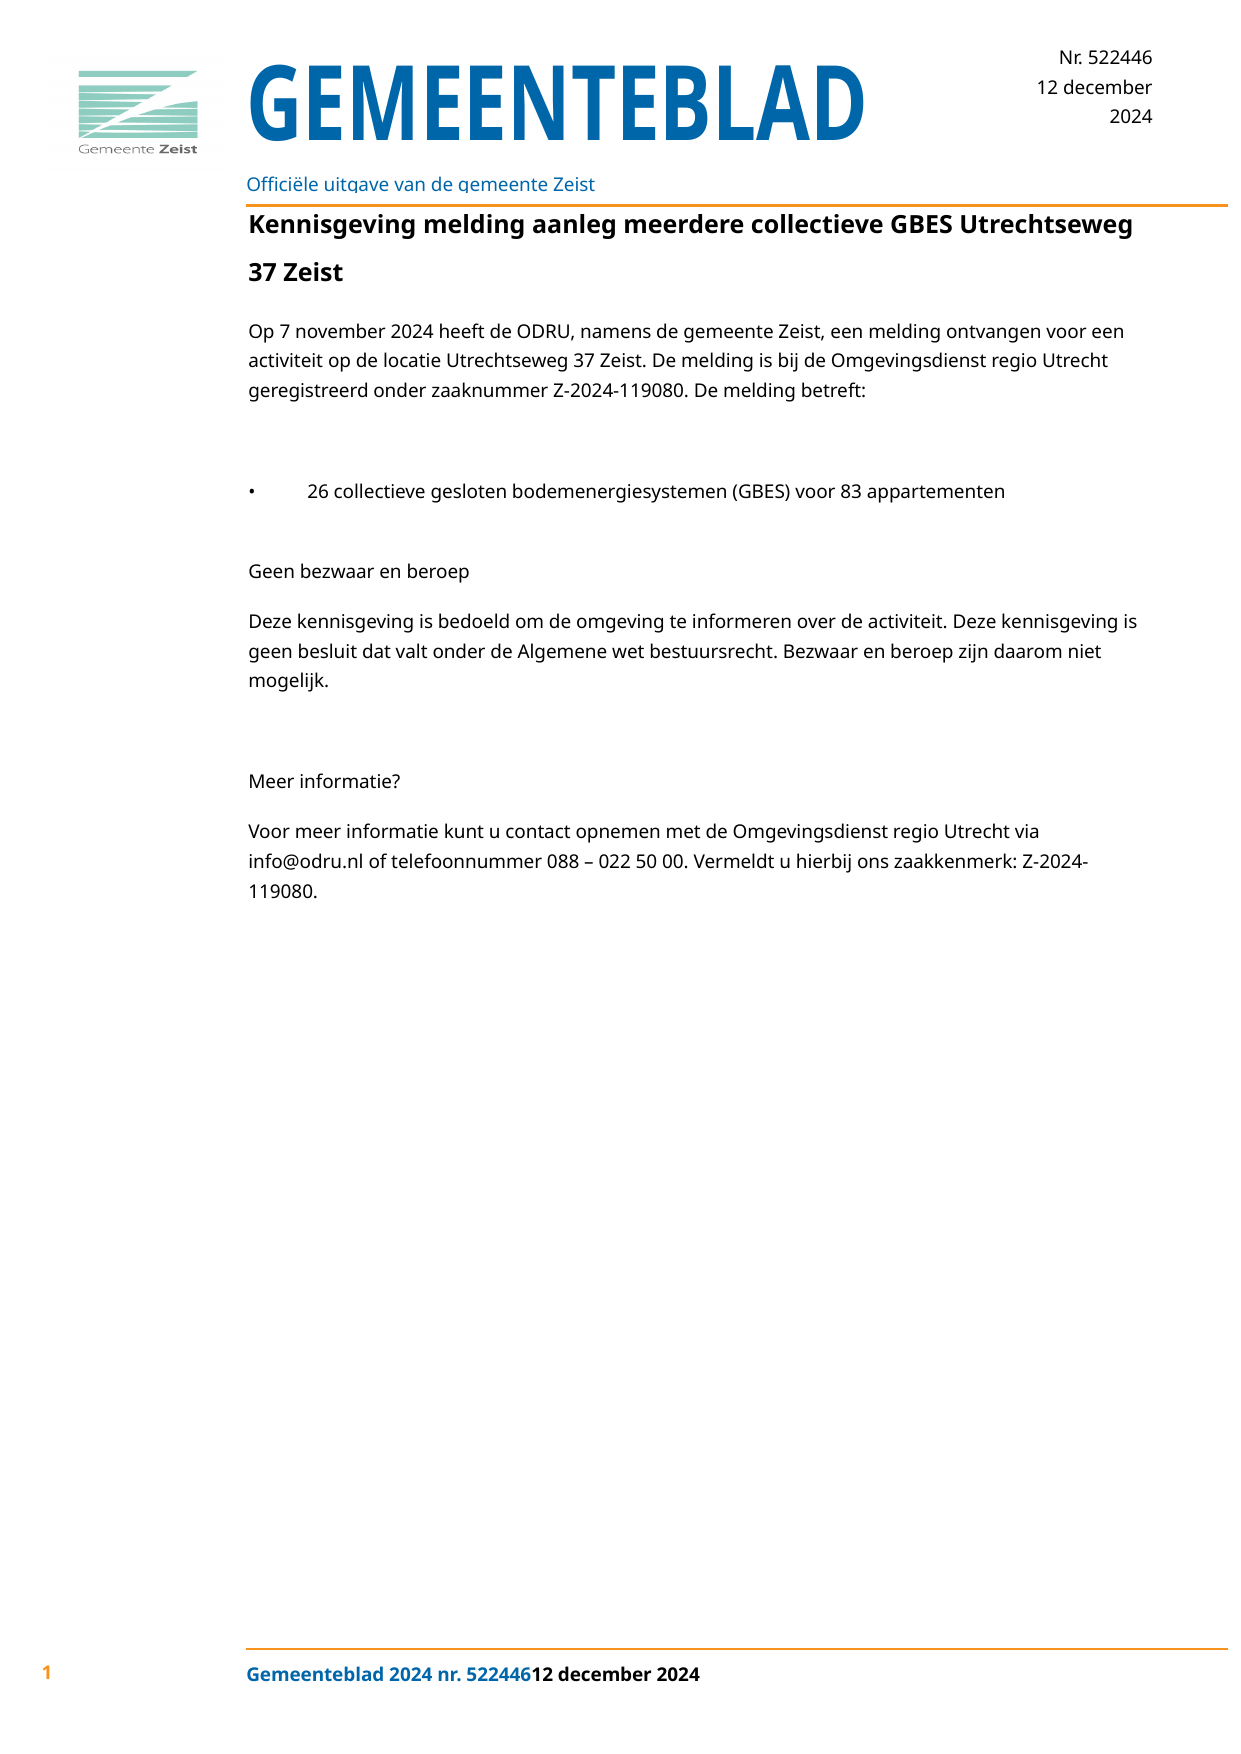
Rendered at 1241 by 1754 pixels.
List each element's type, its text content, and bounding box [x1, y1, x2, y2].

list 26 collectieve gesloten bodemenergiesystemen (GBES) voor 83 appartementen [248, 478, 1152, 504]
text Voor meer informatie kunt u contact opnemen met de Omgevingsdienst regio Utrecht via info@odru.nl of telefoonnummer 088 – 022 50 00. Vermeldt u hierbij ons zaakkenmerk: Z-2024-119080. [248, 819, 1152, 904]
picture [41, 47, 231, 172]
text Op 7 november 2024 heeft de ODRU, namens de gemeente Zeist, een melding ontvangen voor een activiteit op de locatie Utrechtseweg 37 Zeist. De melding is bij de Omgevingsdienst regio Utrecht geregistreerd onder zaaknummer Z-2024-119080. De melding betreft: [248, 318, 1152, 403]
text Deze kennisgeving is bedoeld om de omgeving te informeren over de activiteit. Deze kennisgeving is geen besluit dat valt onder de Algemene wet bestuursrecht. Bezwaar en beroep zijn daarom niet mogelijk. [248, 608, 1152, 693]
text Meer informatie? [248, 768, 1152, 794]
text Kennisgeving melding aanleg meerdere collectieve GBES Utrechtseweg 37 Zeist [248, 207, 1152, 288]
text Geen bezwaar en beroep [248, 558, 1152, 584]
